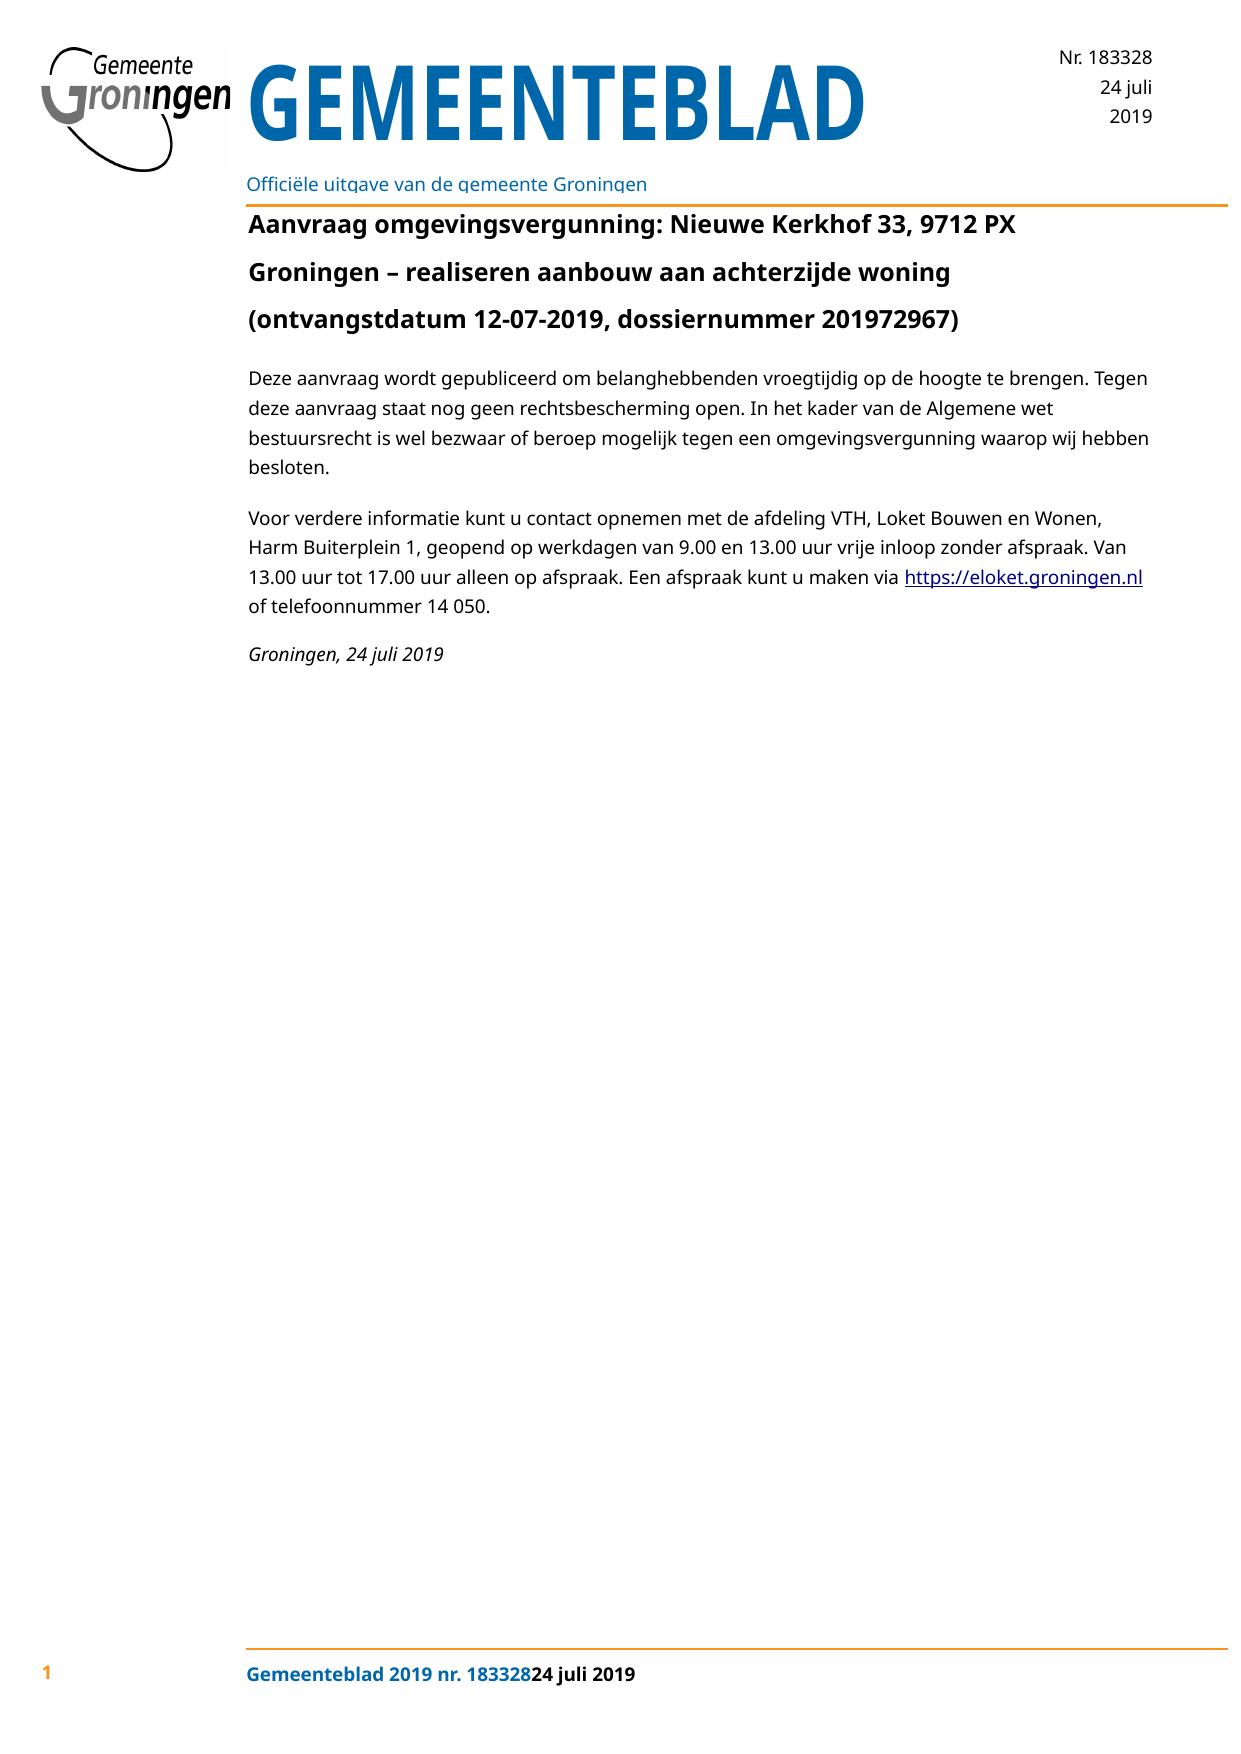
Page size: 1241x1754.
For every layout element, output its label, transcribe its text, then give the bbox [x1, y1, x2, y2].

text Deze aanvraag wordt gepubliceerd om belanghebbenden vroegtijdig op de hoogte te brengen. Tegen deze aanvraag staat nog geen rechtsbescherming open. In het kader van de Algemene wet bestuursrecht is wel bezwaar of beroep mogelijk tegen een omgevingsvergunning waarop wij hebben besloten. [248, 366, 1152, 480]
text Aanvraag omgevingsvergunning: Nieuwe Kerkhof 33, 9712 PX Groningen – realiseren aanbouw aan achterzijde woning (ontvangstdatum 12-07-2019, dossiernummer 201972967) [248, 207, 1152, 336]
text Voor verdere informatie kunt u contact opnemen met de afdeling VTH, Loket Bouwen en Wonen, Harm Buiterplein 1, geopend op werkdagen van 9.00 en 13.00 uur vrije inloop zonder afspraak. Van 13.00 uur tot 17.00 uur alleen op afspraak. Een afspraak kunt u maken via https://eloket.groningen.nl of telefoonnummer 14 050. [248, 505, 1152, 619]
text Groningen, 24 juli 2019 [248, 641, 1152, 667]
picture [41, 47, 231, 172]
